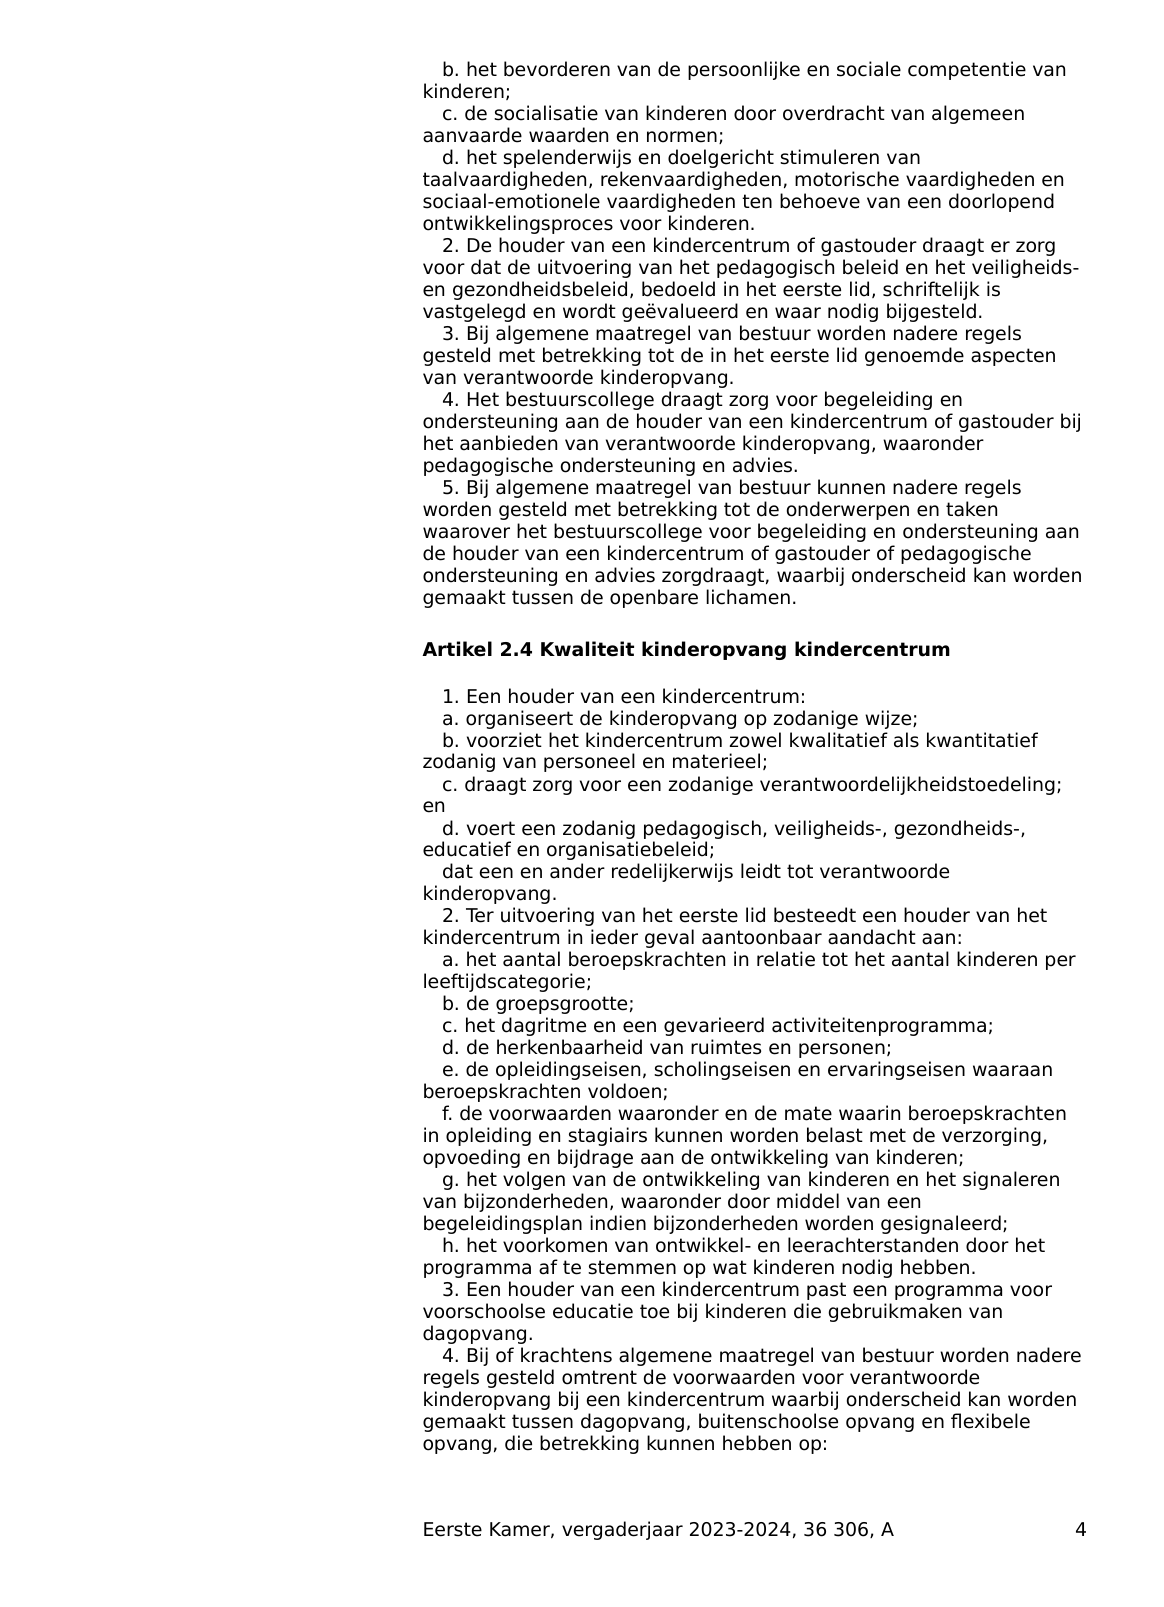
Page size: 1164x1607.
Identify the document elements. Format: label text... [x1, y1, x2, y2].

text c. de socialisatie van kinderen door overdracht van algemeen aanvaarde waarden en normen; [422, 103, 1087, 147]
text 1. Een houder van een kindercentrum: [422, 686, 1087, 707]
text f. de voorwaarden waaronder en de mate waarin beroepskrachten in opleiding en stagiairs kunnen worden belast met de verzorging, opvoeding en bijdrage aan de ontwikkeling van kinderen; [422, 1103, 1087, 1169]
subtitle Artikel 2.4 Kwaliteit kinderopvang kindercentrum [422, 638, 1087, 661]
text 4. Het bestuurscollege draagt zorg voor begeleiding en ondersteuning aan de houder van een kindercentrum of gastouder bij het aanbieden van verantwoorde kinderopvang, waaronder pedagogische ondersteuning en advies. [422, 389, 1087, 477]
text d. voert een zodanig pedagogisch, veiligheids-, gezondheids-, educatief en organisatiebeleid; [422, 817, 1087, 861]
text c. het dagritme en een gevarieerd activiteitenprogramma; [422, 1015, 1087, 1037]
text g. het volgen van de ontwikkeling van kinderen en het signaleren van bijzonderheden, waaronder door middel van een begeleidingsplan indien bijzonderheden worden gesignaleerd; [422, 1169, 1087, 1235]
text a. het aantal beroepskrachten in relatie tot het aantal kinderen per leeftijdscategorie; [422, 949, 1087, 993]
text 4. Bij of krachtens algemene maatregel van bestuur worden nadere regels gesteld omtrent de voorwaarden voor verantwoorde kinderopvang bij een kindercentrum waarbij onderscheid kan worden gemaakt tussen dagopvang, buitenschoolse opvang en flexibele opvang, die betrekking kunnen hebben op: [422, 1345, 1087, 1455]
text 2. De houder van een kindercentrum of gastouder draagt er zorg voor dat de uitvoering van het pedagogisch beleid en het veiligheids- en gezondheidsbeleid, bedoeld in het eerste lid, schriftelijk is vastgelegd en wordt geëvalueerd en waar nodig bijgesteld. [422, 235, 1087, 323]
text b. het bevorderen van de persoonlijke en sociale competentie van kinderen; [422, 59, 1087, 103]
text b. de groepsgrootte; [422, 993, 1087, 1015]
text 3. Een houder van een kindercentrum past een programma voor voorschoolse educatie toe bij kinderen die gebruikmaken van dagopvang. [422, 1279, 1087, 1345]
text 5. Bij algemene maatregel van bestuur kunnen nadere regels worden gesteld met betrekking tot de onderwerpen en taken waarover het bestuurscollege voor begeleiding en ondersteuning aan de houder van een kindercentrum of gastouder of pedagogische ondersteuning en advies zorgdraagt, waarbij onderscheid kan worden gemaakt tussen de openbare lichamen. [422, 477, 1087, 608]
text h. het voorkomen van ontwikkel- en leerachterstanden door het programma af te stemmen op wat kinderen nodig hebben. [422, 1235, 1087, 1279]
text c. draagt zorg voor een zodanige verantwoordelijkheidstoedeling; en [422, 773, 1087, 817]
text dat een en ander redelijkerwijs leidt tot verantwoorde kinderopvang. [422, 861, 1087, 905]
text 3. Bij algemene maatregel van bestuur worden nadere regels gesteld met betrekking tot de in het eerste lid genoemde aspecten van verantwoorde kinderopvang. [422, 323, 1087, 389]
text e. de opleidingseisen, scholingseisen en ervaringseisen waaraan beroepskrachten voldoen; [422, 1059, 1087, 1103]
text b. voorziet het kindercentrum zowel kwalitatief als kwantitatief zodanig van personeel en materieel; [422, 729, 1087, 773]
text a. organiseert de kinderopvang op zodanige wijze; [422, 707, 1087, 729]
text d. het spelenderwijs en doelgericht stimuleren van taalvaardigheden, rekenvaardigheden, motorische vaardigheden en sociaal-emotionele vaardigheden ten behoeve van een doorlopend ontwikkelingsproces voor kinderen. [422, 147, 1087, 235]
text d. de herkenbaarheid van ruimtes en personen; [422, 1037, 1087, 1059]
text 2. Ter uitvoering van het eerste lid besteedt een houder van het kindercentrum in ieder geval aantoonbaar aandacht aan: [422, 905, 1087, 949]
